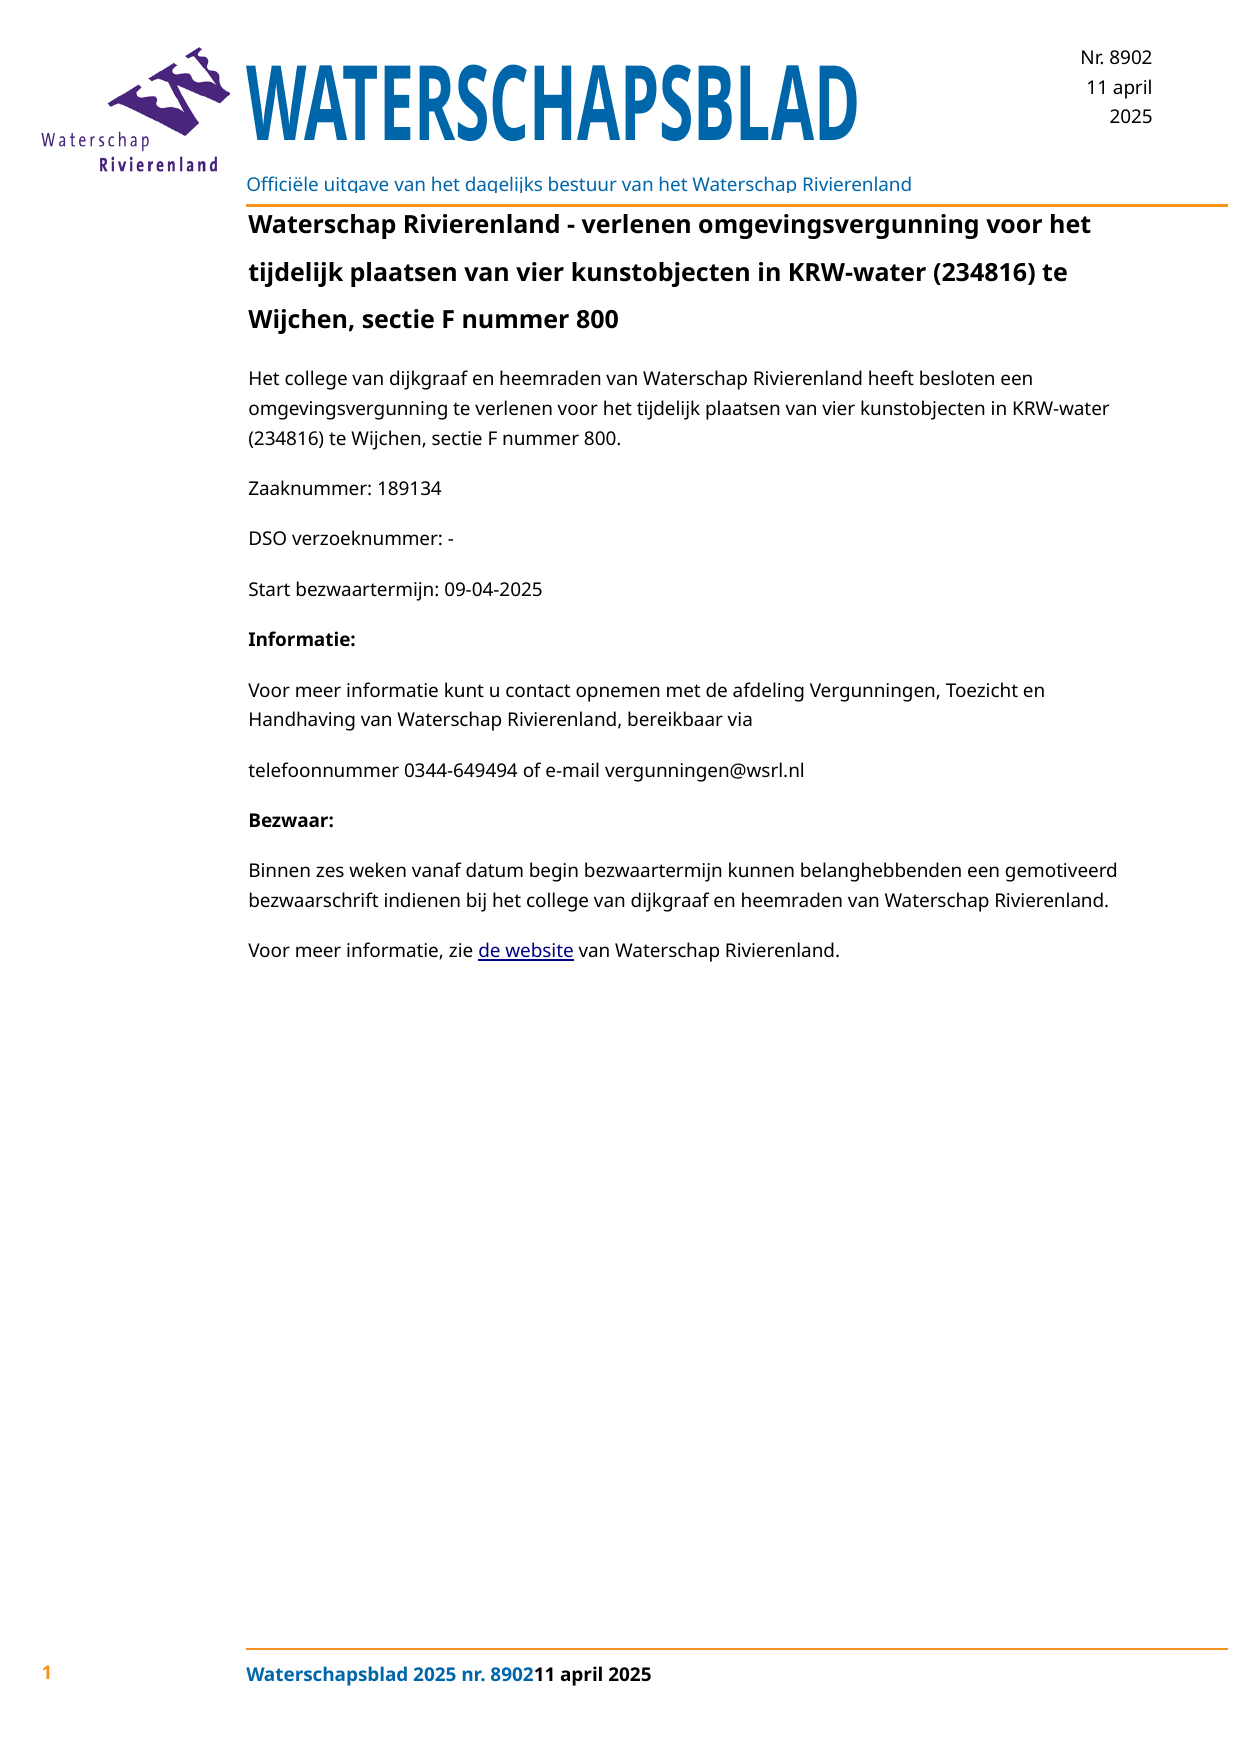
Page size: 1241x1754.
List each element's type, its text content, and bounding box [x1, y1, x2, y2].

text Start bezwaartermijn: 09-04-2025 [248, 576, 1152, 602]
text DSO verzoeknummer: - [248, 526, 1152, 551]
text Waterschap Rivierenland - verlenen omgevingsvergunning voor het tijdelijk plaatsen van vier kunstobjecten in KRW-water (234816) te Wijchen, sectie F nummer 800 [248, 207, 1152, 336]
text Bezwaar: [248, 807, 1152, 833]
picture [41, 47, 231, 172]
text Het college van dijkgraaf en heemraden van Waterschap Rivierenland heeft besloten een omgevingsvergunning te verlenen voor het tijdelijk plaatsen van vier kunstobjecten in KRW-water (234816) te Wijchen, sectie F nummer 800. [248, 366, 1152, 450]
text Binnen zes weken vanaf datum begin bezwaartermijn kunnen belanghebbenden een gemotiveerd bezwaarschrift indienen bij het college van dijkgraaf en heemraden van Waterschap Rivierenland. [248, 858, 1152, 913]
text Voor meer informatie kunt u contact opnemen met de afdeling Vergunningen, Toezicht en Handhaving van Waterschap Rivierenland, bereikbaar via [248, 677, 1152, 732]
text telefoonnummer 0344-649494 of e-mail vergunningen@wsrl.nl [248, 757, 1152, 782]
text Voor meer informatie, zie de website van Waterschap Rivierenland. [248, 938, 1152, 963]
text Informatie: [248, 626, 1152, 652]
text Zaaknummer: 189134 [248, 475, 1152, 501]
